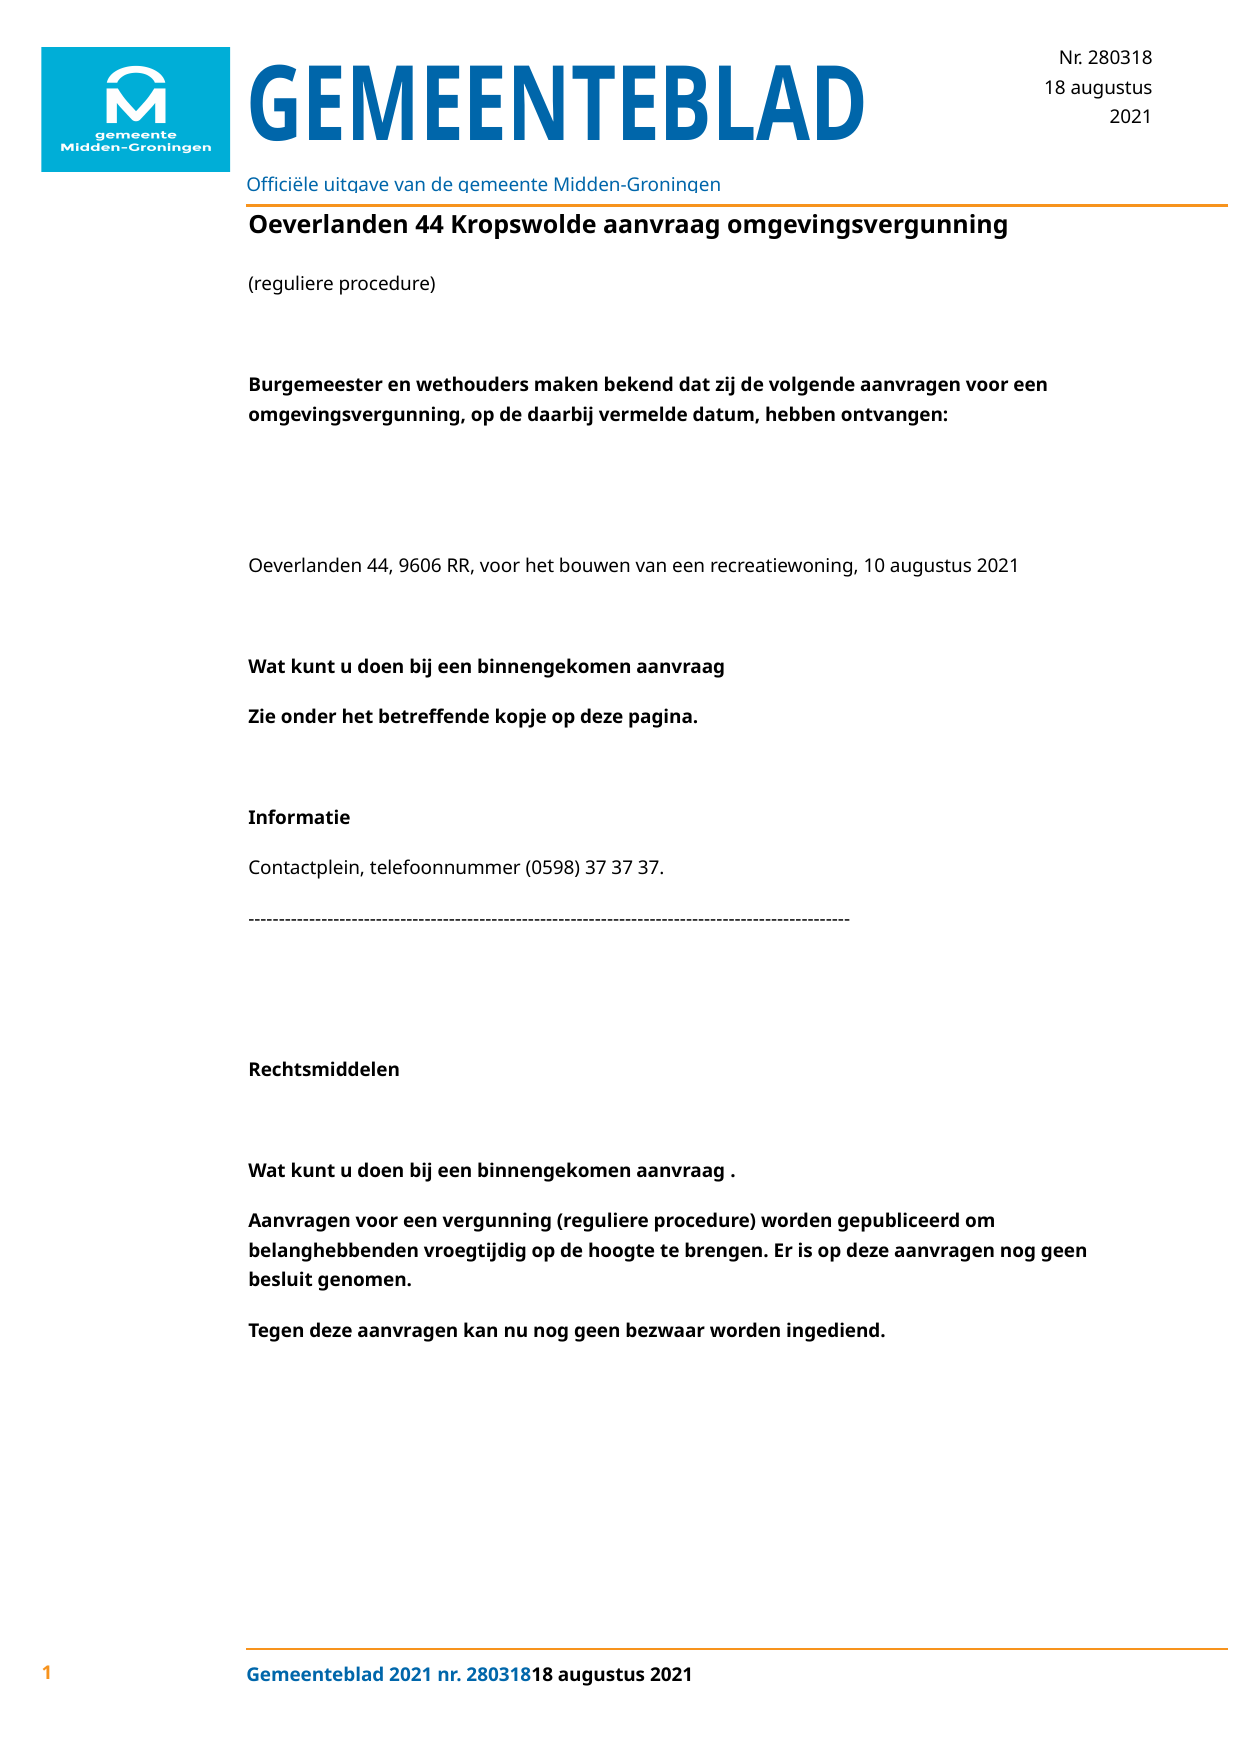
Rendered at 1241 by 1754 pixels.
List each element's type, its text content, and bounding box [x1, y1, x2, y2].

text Contactplein, telefoonnummer (0598) 37 37 37. [248, 854, 1152, 880]
picture [107, 89, 165, 122]
text Oeverlanden 44 Kropswolde aanvraag omgevingsvergunning [248, 207, 1152, 241]
text Wat kunt u doen bij een binnengekomen aanvraag [248, 653, 1152, 678]
text Zie onder het betreffende kopje op deze pagina. [248, 703, 1152, 729]
text Wat kunt u doen bij een binnengekomen aanvraag . [248, 1157, 1152, 1183]
text Aanvragen voor een vergunning (reguliere procedure) worden gepubliceerd om belanghebbenden vroegtijdig op de hoogte te brengen. Er is op deze aanvragen nog geen besluit genomen. [248, 1207, 1152, 1292]
picture [184, 146, 190, 153]
text Informatie [248, 804, 1152, 830]
text Tegen deze aanvragen kan nu nog geen bezwaar worden ingediend. [248, 1317, 1152, 1343]
text Rechtsmiddelen [248, 1056, 1152, 1082]
text Burgemeester en wethouders maken bekend dat zij de volgende aanvragen voor een omgevingsvergunning, op de daarbij vermelde datum, hebben ontvangen: [248, 371, 1152, 426]
text Oeverlanden 44, 9606 RR, voor het bouwen van een recreatiewoning, 10 augustus 2021 [248, 552, 1152, 578]
picture [108, 66, 164, 82]
text (reguliere procedure) [248, 270, 1152, 296]
text --------------------------------------------------------------------------------------------------- [248, 905, 1152, 931]
